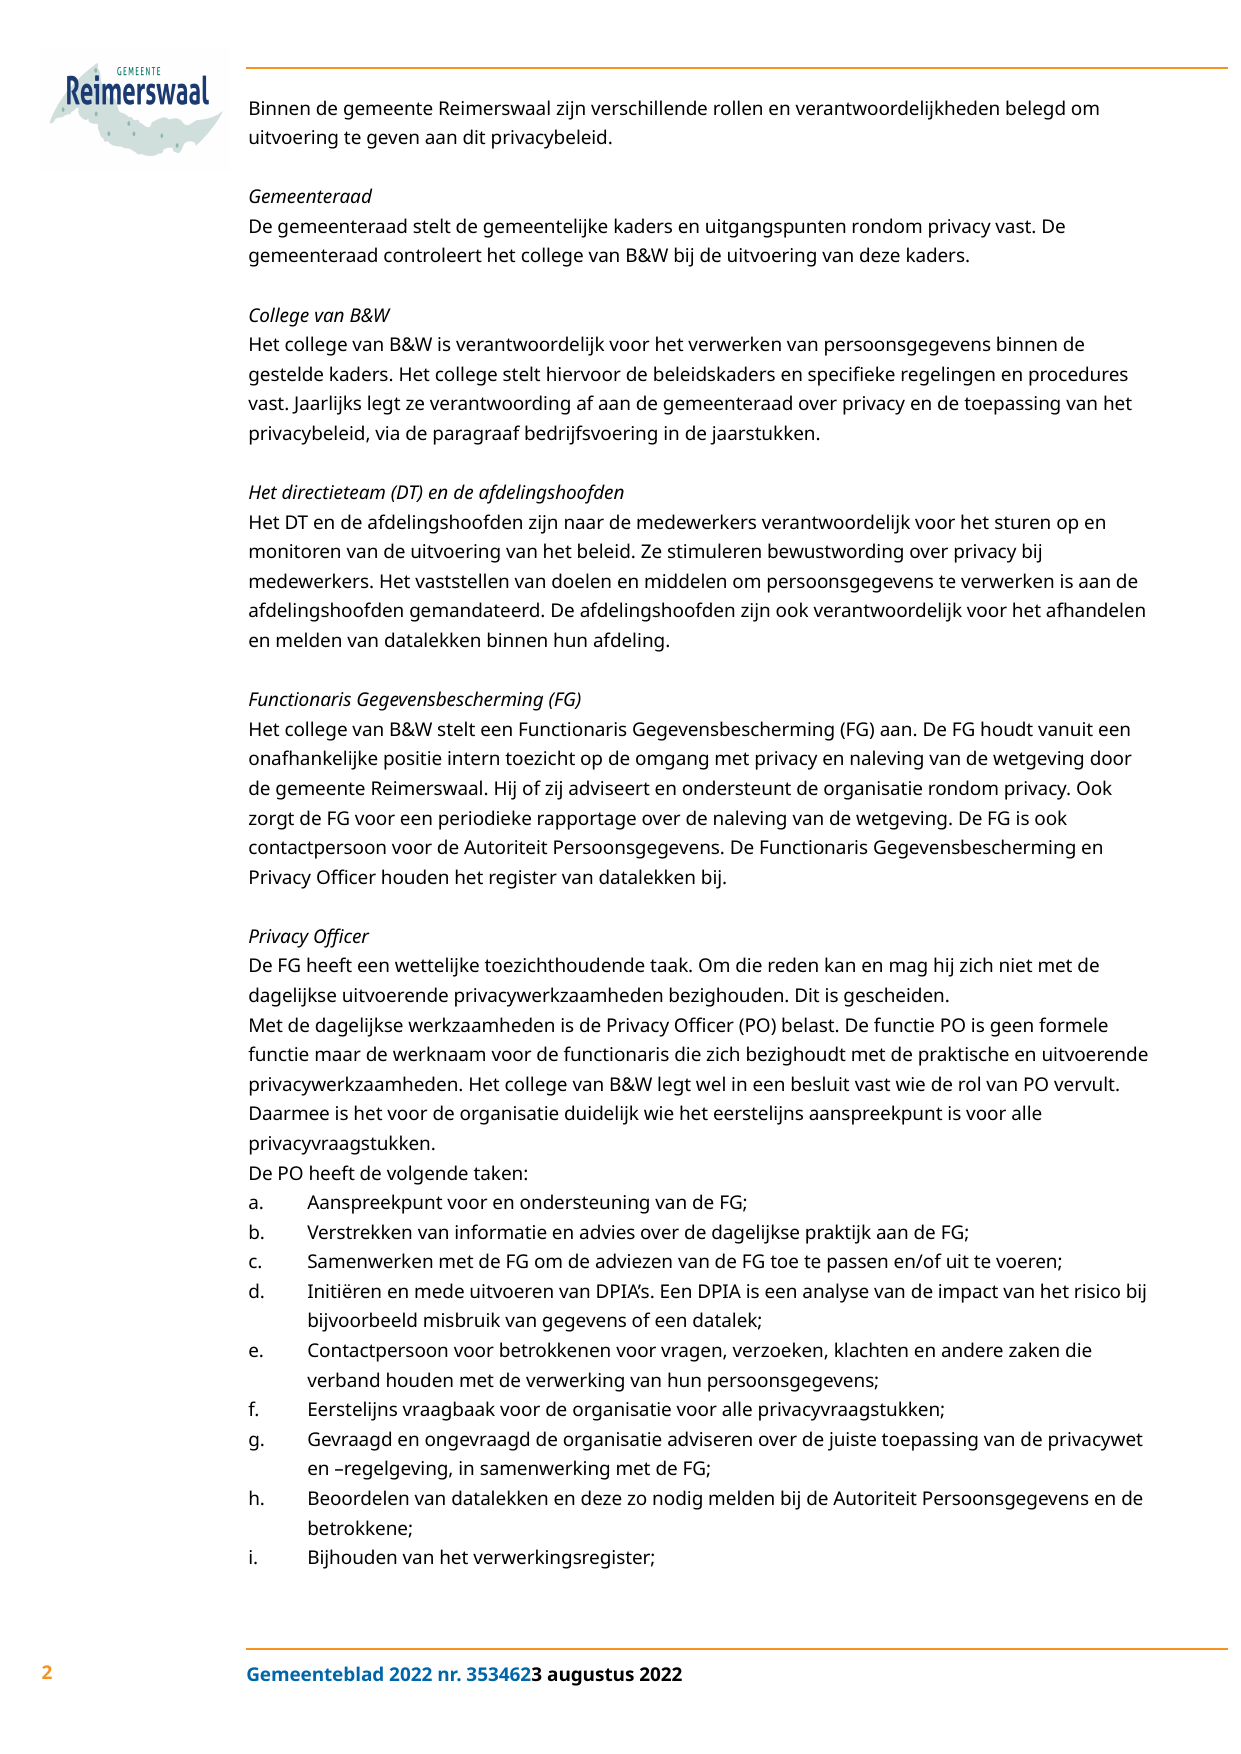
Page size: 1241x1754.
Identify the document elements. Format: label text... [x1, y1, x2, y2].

text Het college van B&W is verantwoordelijk voor het verwerken van persoonsgegevens binnen de gestelde kaders. Het college stelt hiervoor de beleidskaders en specifieke regelingen en procedures vast. Jaarlijks legt ze verantwoording af aan de gemeenteraad over privacy en de toepassing van het privacybeleid, via de paragraaf bedrijfsvoering in de jaarstukken. [248, 331, 1152, 446]
list Verstrekken van informatie en advies over de dagelijkse praktijk aan de FG; [248, 1219, 1152, 1245]
text De gemeenteraad stelt de gemeentelijke kaders en uitgangspunten rondom privacy vast. De gemeenteraad controleert het college van B&W bij de uitvoering van deze kaders. [248, 213, 1152, 268]
list Contactpersoon voor betrokkenen voor vragen, verzoeken, klachten en andere zaken die verband houden met de verwerking van hun persoonsgegevens; [248, 1337, 1152, 1393]
list Initiëren en mede uitvoeren van DPIA’s. Een DPIA is een analyse van de impact van het risico bij bijvoorbeeld misbruik van gegevens of een datalek; [248, 1278, 1152, 1333]
list Eerstelijns vraagbaak voor de organisatie voor alle privacyvraagstukken; [248, 1396, 1152, 1422]
text Privacy Officer [248, 923, 1152, 949]
text De FG heeft een wettelijke toezichthoudende taak. Om die reden kan en mag hij zich niet met de dagelijkse uitvoerende privacywerkzaamheden bezighouden. Dit is gescheiden. [248, 953, 1152, 1008]
list Beoordelen van datalekken en deze zo nodig melden bij de Autoriteit Persoonsgegevens en de betrokkene; [248, 1485, 1152, 1541]
list Aanspreekpunt voor en ondersteuning van de FG; [248, 1189, 1152, 1215]
text Het college van B&W stelt een Functionaris Gegevensbescherming (FG) aan. De FG houdt vanuit een onafhankelijke positie intern toezicht op de omgang met privacy en naleving van de wetgeving door de gemeente Reimerswaal. Hij of zij adviseert en ondersteunt de organisatie rondom privacy. Ook zorgt de FG voor een periodieke rapportage over de naleving van de wetgeving. De FG is ook contactpersoon voor de Autoriteit Persoonsgegevens. De Functionaris Gegevensbescherming en Privacy Officer houden het register van datalekken bij. [248, 716, 1152, 890]
text Gemeenteraad [248, 183, 1152, 209]
text Functionaris Gegevensbescherming (FG) [248, 686, 1152, 712]
text De PO heeft de volgende taken: [248, 1160, 1152, 1186]
list Samenwerken met de FG om de adviezen van de FG toe te passen en/of uit te voeren; [248, 1248, 1152, 1274]
text Binnen de gemeente Reimerswaal zijn verschillende rollen en verantwoordelijkheden belegd om uitvoering te geven aan dit privacybeleid. [248, 95, 1152, 150]
text Met de dagelijkse werkzaamheden is de Privacy Officer (PO) belast. De functie PO is geen formele functie maar de werknaam voor de functionaris die zich bezighoudt met de praktische en uitvoerende privacywerkzaamheden. Het college van B&W legt wel in een besluit vast wie de rol van PO vervult. Daarmee is het voor de organisatie duidelijk wie het eerstelijns aanspreekpunt is voor alle privacyvraagstukken. [248, 1012, 1152, 1156]
picture [41, 47, 231, 172]
text College van B&W [248, 302, 1152, 328]
list Bijhouden van het verwerkingsregister; [248, 1544, 1152, 1570]
text Het DT en de afdelingshoofden zijn naar de medewerkers verantwoordelijk voor het sturen op en monitoren van de uitvoering van het beleid. Ze stimuleren bewustwording over privacy bij medewerkers. Het vaststellen van doelen en middelen om persoonsgegevens te verwerken is aan de afdelingshoofden gemandateerd. De afdelingshoofden zijn ook verantwoordelijk voor het afhandelen en melden van datalekken binnen hun afdeling. [248, 509, 1152, 653]
list Gevraagd en ongevraagd de organisatie adviseren over de juiste toepassing van de privacywet en –regelgeving, in samenwerking met de FG; [248, 1426, 1152, 1481]
text Het directieteam (DT) en de afdelingshoofden [248, 479, 1152, 505]
